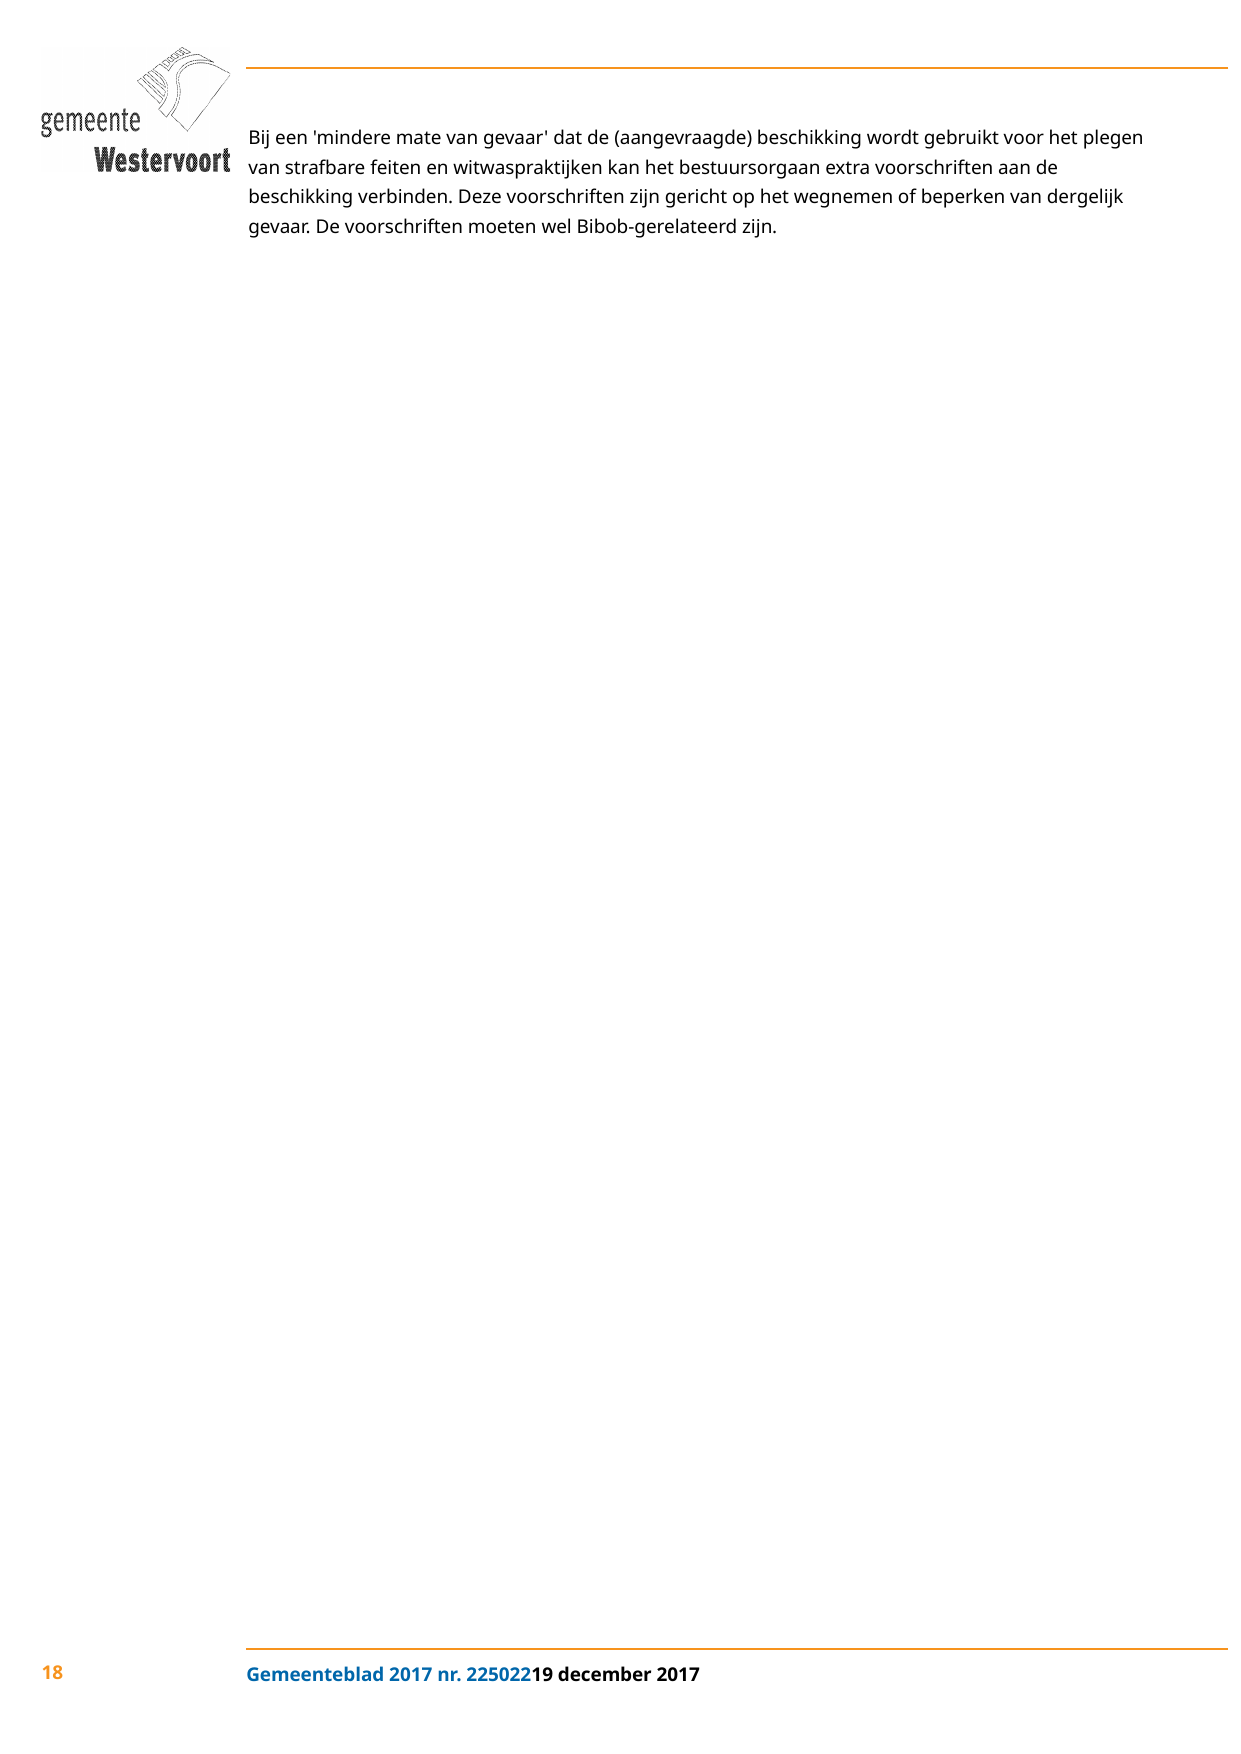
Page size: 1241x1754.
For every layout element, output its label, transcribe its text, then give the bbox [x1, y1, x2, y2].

text Bij een 'mindere mate van gevaar' dat de (aangevraagde) beschikking wordt gebruikt voor het plegen van strafbare feiten en witwaspraktijken kan het bestuursorgaan extra voorschriften aan de beschikking verbinden. Deze voorschriften zijn gericht op het wegnemen of beperken van dergelijk gevaar. De voorschriften moeten wel Bibob-gerelateerd zijn. [248, 124, 1152, 239]
picture [41, 47, 231, 172]
